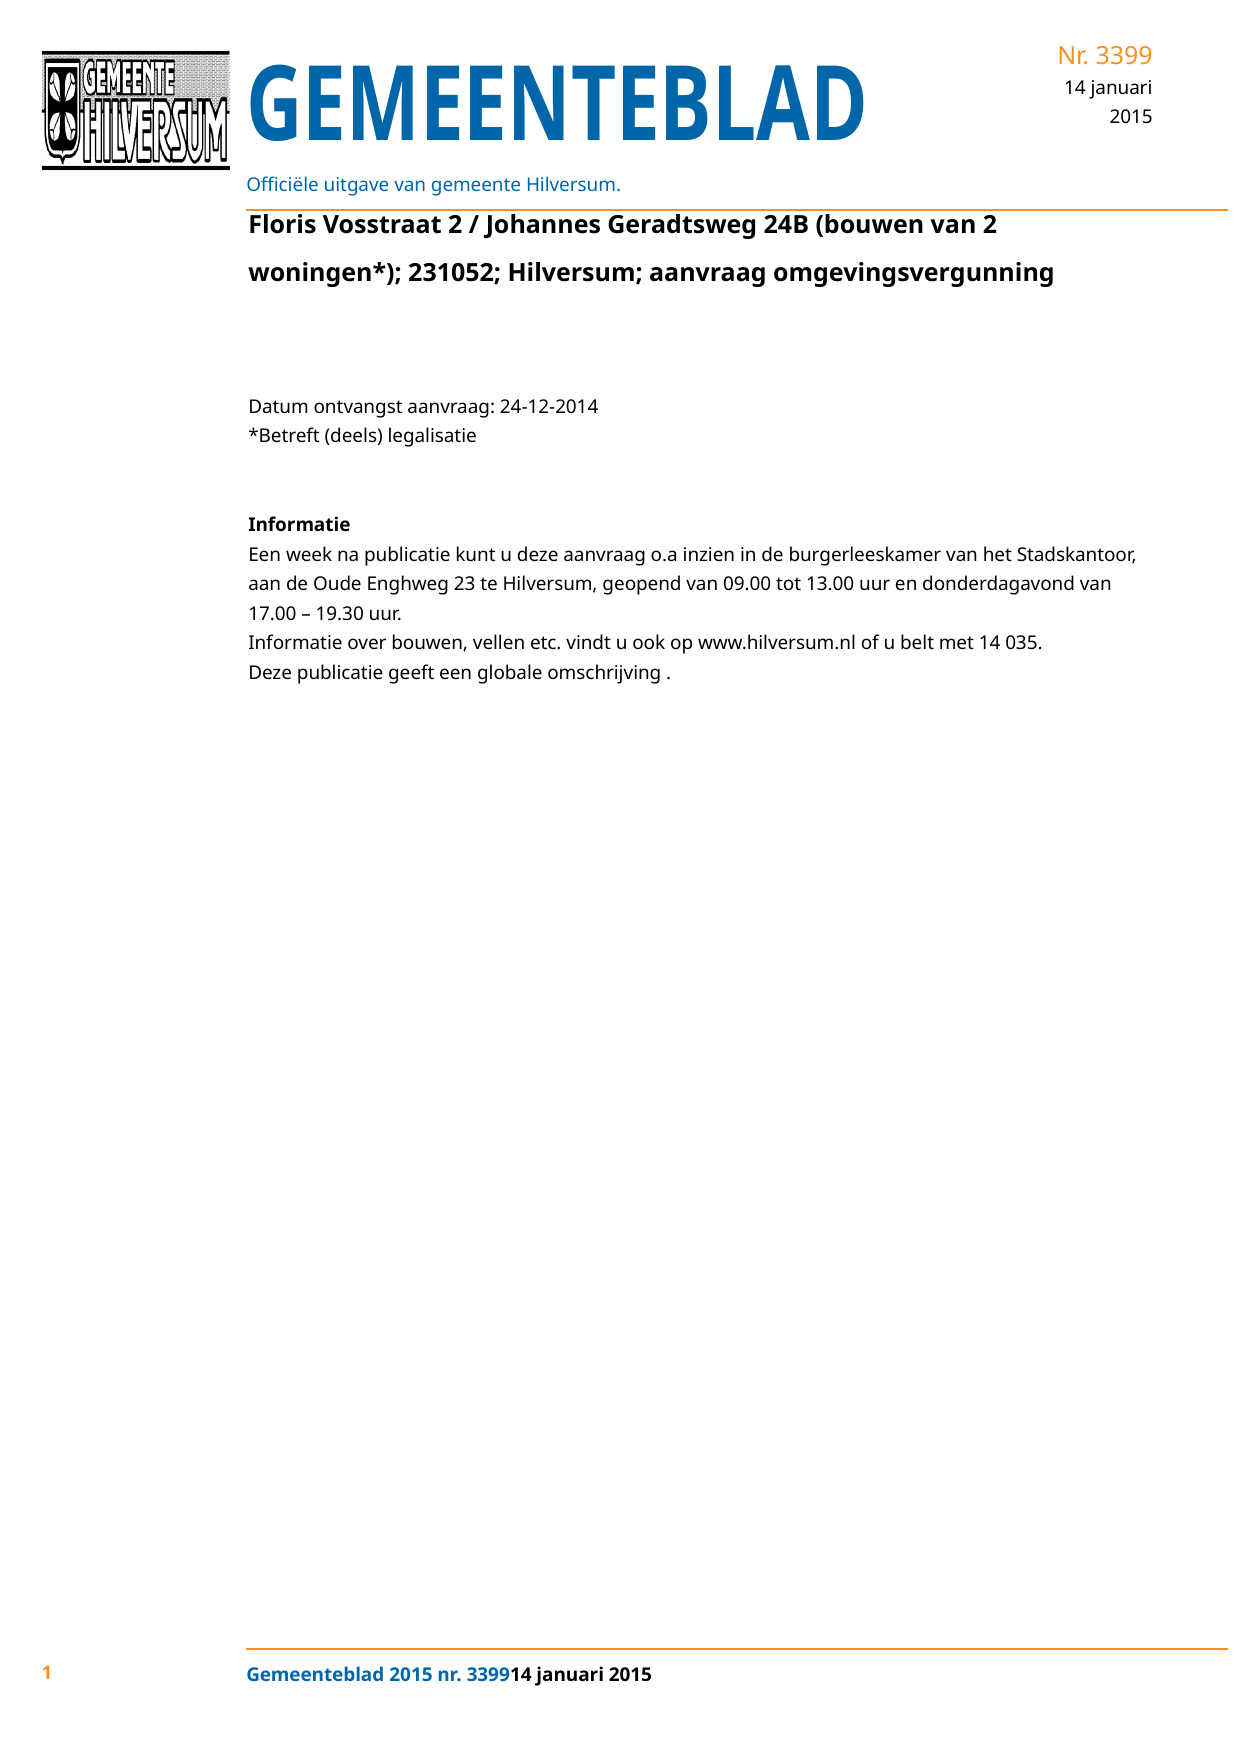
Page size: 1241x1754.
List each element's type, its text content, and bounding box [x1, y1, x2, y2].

text Floris Vosstraat 2 / Johannes Geradtsweg 24B (bouwen van 2 woningen*); 231052; Hilversum; aanvraag omgevingsvergunning [248, 211, 1152, 288]
text Deze publicatie geeft een globale omschrijving . [248, 659, 1152, 685]
text Datum ontvangst aanvraag: 24-12-2014 [248, 393, 1152, 419]
text aan de Oude Enghweg 23 te Hilversum, geopend van 09.00 tot 13.00 uur en donderdagavond van 17.00 – 19.30 uur. [248, 570, 1152, 626]
picture [41, 47, 231, 172]
text Informatie over bouwen, vellen etc. vindt u ook op www.hilversum.nl of u belt met 14 035. [248, 629, 1152, 655]
text Informatie [248, 511, 1152, 537]
text *Betreft (deels) legalisatie [248, 422, 1152, 448]
text Een week na publicatie kunt u deze aanvraag o.a inzien in de burgerleeskamer van het Stadskantoor, [248, 541, 1152, 567]
